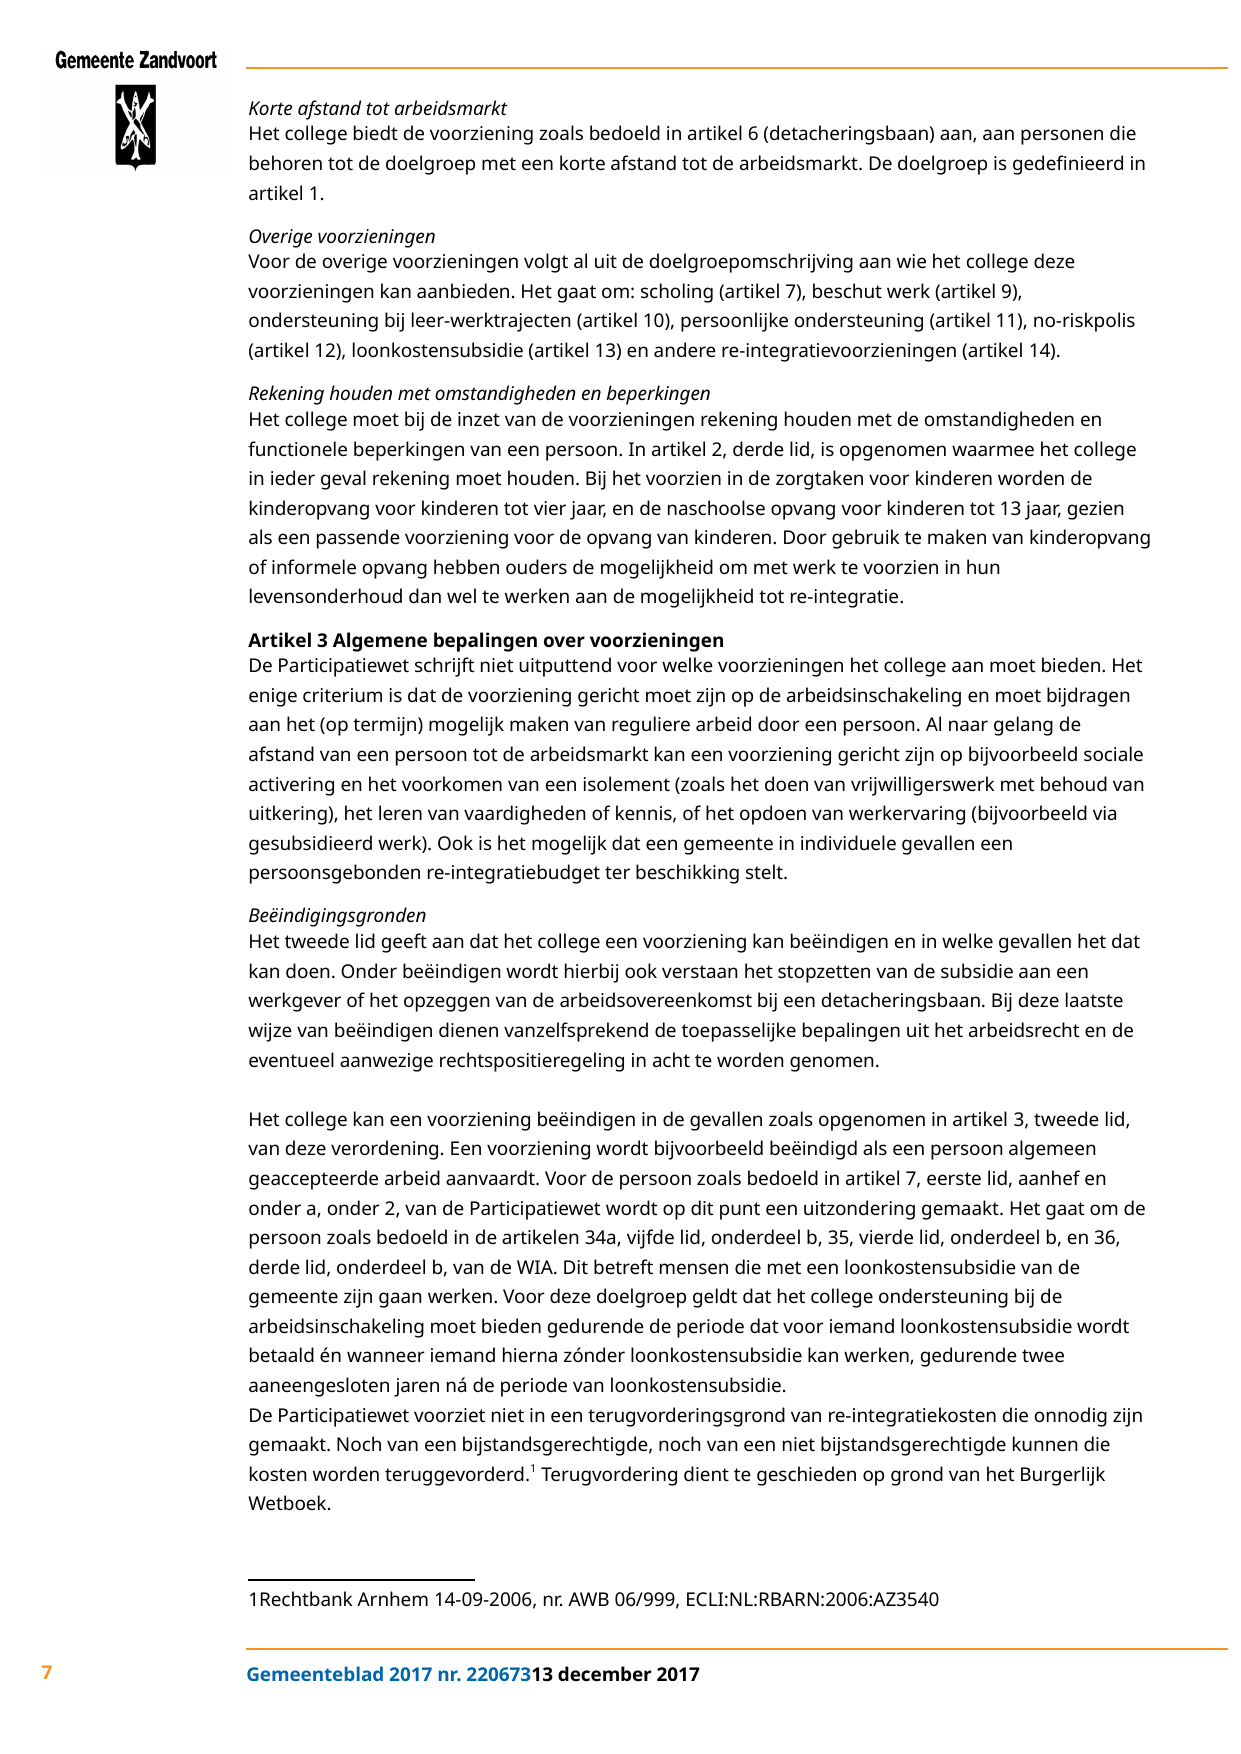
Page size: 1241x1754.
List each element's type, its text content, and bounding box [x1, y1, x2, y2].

text De Participatiewet schrijft niet uitputtend voor welke voorzieningen het college aan moet bieden. Het enige criterium is dat de voorziening gericht moet zijn op de arbeidsinschakeling en moet bijdragen aan het (op termijn) mogelijk maken van reguliere arbeid door een persoon. Al naar gelang de afstand van een persoon tot de arbeidsmarkt kan een voorziening gericht zijn op bijvoorbeeld sociale activering en het voorkomen van een isolement (zoals het doen van vrijwilligerswerk met behoud van uitkering), het leren van vaardigheden of kennis, of het opdoen van werkervaring (bijvoorbeeld via gesubsidieerd werk). Ook is het mogelijk dat een gemeente in individuele gevallen een persoonsgebonden re-integratiebudget ter beschikking stelt. [248, 652, 1152, 885]
text Rekening houden met omstandigheden en beperkingen [248, 380, 1152, 406]
text Het tweede lid geeft aan dat het college een voorziening kan beëindigen en in welke gevallen het dat kan doen. Onder beëindigen wordt hierbij ook verstaan het stopzetten van de subsidie aan een werkgever of het opzeggen van de arbeidsovereenkomst bij een detacheringsbaan. Bij deze laatste wijze van beëindigen dienen vanzelfsprekend de toepasselijke bepalingen uit het arbeidsrecht en de eventueel aanwezige rechtspositieregeling in acht te worden genomen. [248, 928, 1152, 1072]
text Rechtbank Arnhem 14-09-2006, nr. AWB 06/999, ECLI:NL:RBARN:2006:AZ3540 [248, 1586, 1152, 1612]
text Overige voorzieningen [248, 223, 1152, 248]
text Artikel 3 Algemene bepalingen over voorzieningen [248, 627, 1152, 652]
text Voor de overige voorzieningen volgt al uit de doelgroepomschrijving aan wie het college deze voorzieningen kan aanbieden. Het gaat om: scholing (artikel 7), beschut werk (artikel 9), ondersteuning bij leer-werktrajecten (artikel 10), persoonlijke ondersteuning (artikel 11), no-riskpolis (artikel 12), loonkostensubsidie (artikel 13) en andere re-integratievoorzieningen (artikel 14). [248, 248, 1152, 363]
text Korte afstand tot arbeidsmarkt [248, 95, 1152, 121]
text Het college moet bij de inzet van de voorzieningen rekening houden met de omstandigheden en functionele beperkingen van een persoon. In artikel 2, derde lid, is opgenomen waarmee het college in ieder geval rekening moet houden. Bij het voorzien in de zorgtaken voor kinderen worden de kinderopvang voor kinderen tot vier jaar, en de naschoolse opvang voor kinderen tot 13 jaar, gezien als een passende voorziening voor de opvang van kinderen. Door gebruik te maken van kinderopvang of informele opvang hebben ouders de mogelijkheid om met werk te voorzien in hun levensonderhoud dan wel te werken aan de mogelijkheid tot re-integratie. [248, 406, 1152, 609]
text Het college biedt de voorziening zoals bedoeld in artikel 6 (detacheringsbaan) aan, aan personen die behoren tot de doelgroep met een korte afstand tot de arbeidsmarkt. De doelgroep is gedefinieerd in artikel 1. [248, 121, 1152, 205]
text Beëindigingsgronden [248, 903, 1152, 928]
picture [41, 47, 231, 172]
text De Participatiewet voorziet niet in een terugvorderingsgrond van re-integratiekosten die onnodig zijn gemaakt. Noch van een bijstandsgerechtigde, noch van een niet bijstandsgerechtigde kunnen die kosten worden teruggevorderd. Terugvordering dient te geschieden op grond van het Burgerlijk Wetboek. [248, 1402, 1152, 1516]
text Het college kan een voorziening beëindigen in de gevallen zoals opgenomen in artikel 3, tweede lid, van deze verordening. Een voorziening wordt bijvoorbeeld beëindigd als een persoon algemeen geaccepteerde arbeid aanvaardt. Voor de persoon zoals bedoeld in artikel 7, eerste lid, aanhef en onder a, onder 2, van de Participatiewet wordt op dit punt een uitzondering gemaakt. Het gaat om de persoon zoals bedoeld in de artikelen 34a, vijfde lid, onderdeel b, 35, vierde lid, onderdeel b, en 36, derde lid, onderdeel b, van de WIA. Dit betreft mensen die met een loonkostensubsidie van de gemeente zijn gaan werken. Voor deze doelgroep geldt dat het college ondersteuning bij de arbeidsinschakeling moet bieden gedurende de periode dat voor iemand loonkostensubsidie wordt betaald én wanneer iemand hierna zónder loonkostensubsidie kan werken, gedurende twee aaneengesloten jaren ná de periode van loonkostensubsidie. [248, 1106, 1152, 1398]
